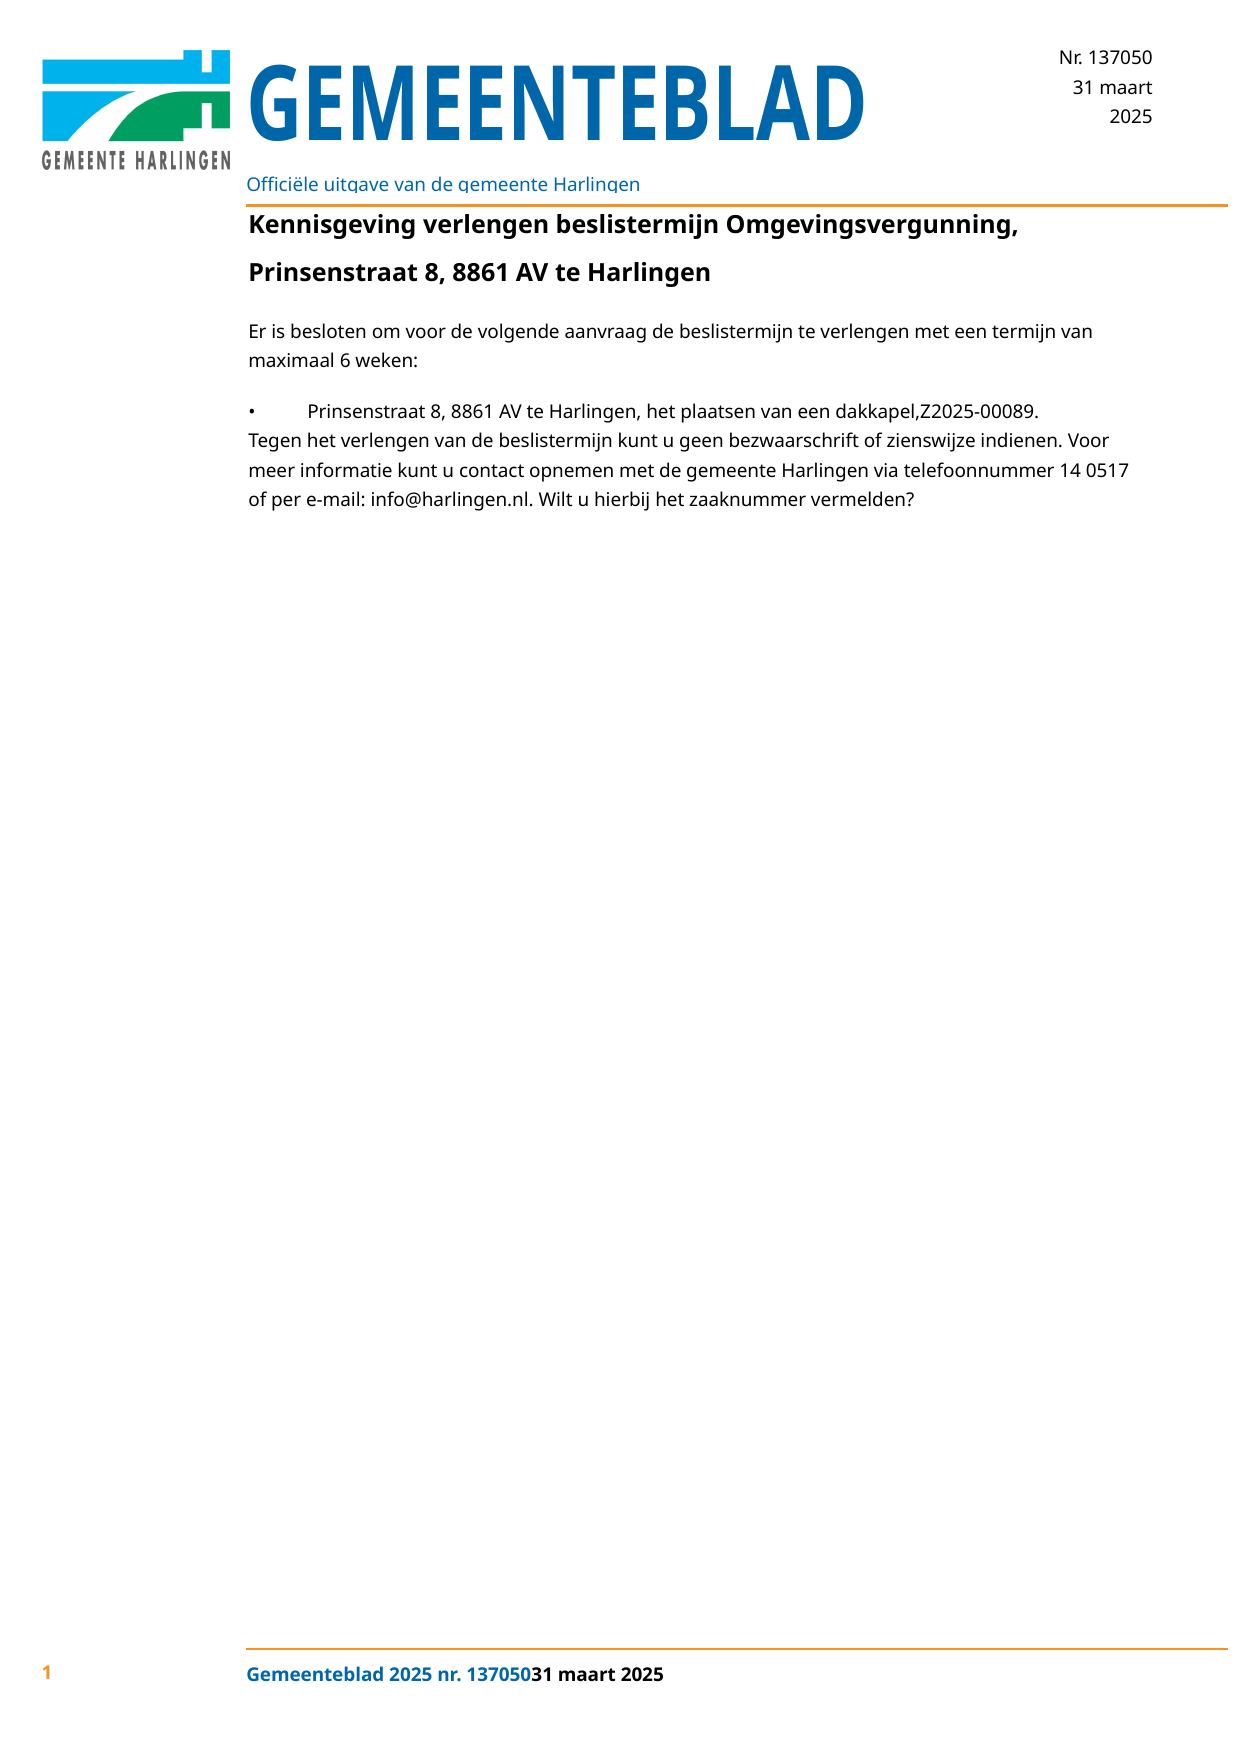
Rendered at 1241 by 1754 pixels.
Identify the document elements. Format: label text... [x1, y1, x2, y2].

picture [41, 47, 231, 172]
text Tegen het verlengen van de beslistermijn kunt u geen bezwaarschrift of zienswijze indienen. Voor meer informatie kunt u contact opnemen met de gemeente Harlingen via telefoonnummer 14 0517 of per e-mail: info@harlingen.nl. Wilt u hierbij het zaaknummer vermelden? [248, 427, 1152, 512]
text Kennisgeving verlengen beslistermijn Omgevingsvergunning, Prinsenstraat 8, 8861 AV te Harlingen [248, 207, 1152, 288]
list Prinsenstraat 8, 8861 AV te Harlingen, het plaatsen van een dakkapel,Z2025-00089. [248, 398, 1152, 424]
text Er is besloten om voor de volgende aanvraag de beslistermijn te verlengen met een termijn van maximaal 6 weken: [248, 318, 1152, 373]
